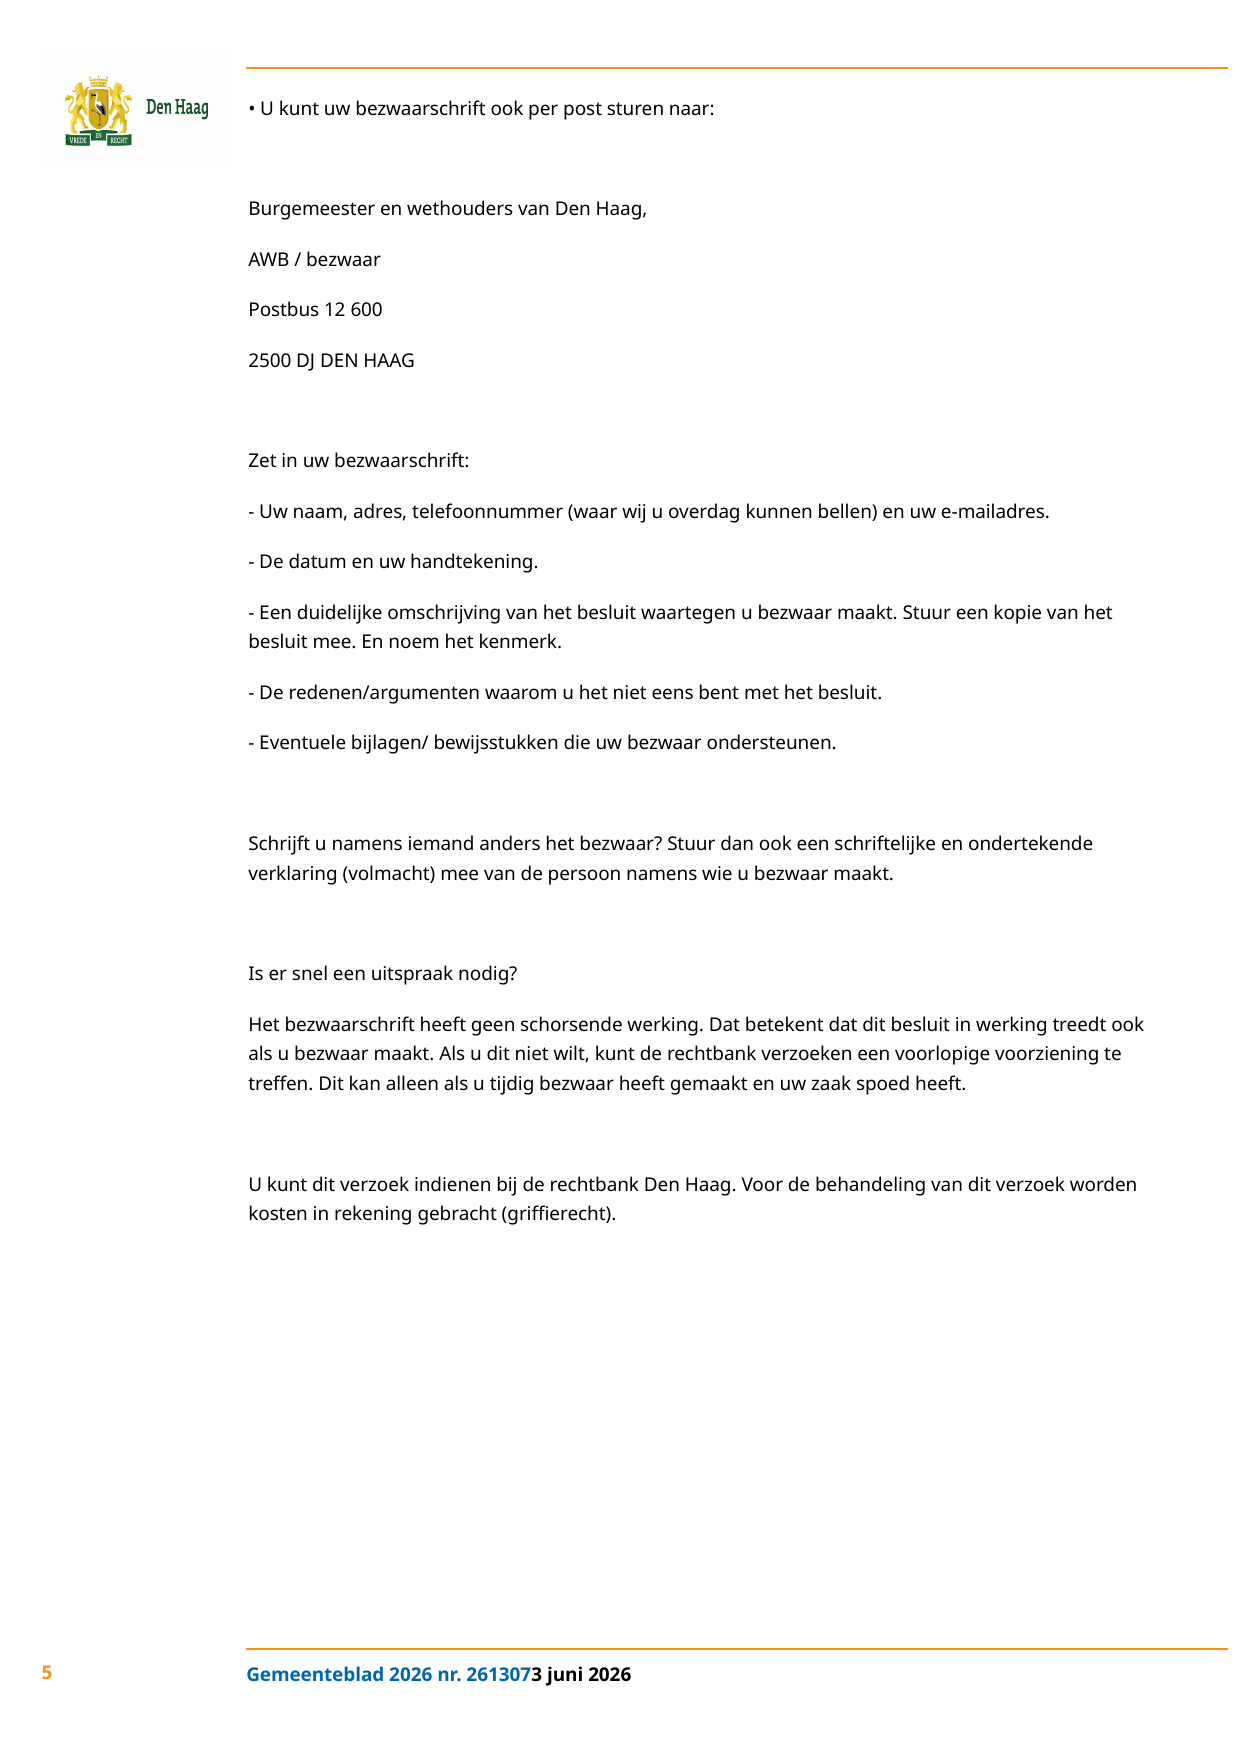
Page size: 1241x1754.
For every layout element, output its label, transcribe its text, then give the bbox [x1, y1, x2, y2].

text Postbus 12 600 [248, 296, 1152, 322]
text AWB / bezwaar [248, 246, 1152, 272]
text - De datum en uw handtekening. [248, 548, 1152, 574]
text - Eventuele bijlagen/ bewijsstukken die uw bezwaar ondersteunen. [248, 729, 1152, 755]
text Het bezwaarschrift heeft geen schorsende werking. Dat betekent dat dit besluit in werking treedt ook als u bezwaar maakt. Als u dit niet wilt, kunt de rechtbank verzoeken een voorlopige voorziening te treffen. Dit kan alleen als u tijdig bezwaar heeft gemaakt en uw zaak spoed heeft. [248, 1011, 1152, 1096]
text - Een duidelijke omschrijving van het besluit waartegen u bezwaar maakt. Stuur een kopie van het besluit mee. En noem het kenmerk. [248, 599, 1152, 654]
text Is er snel een uitspraak nodig? [248, 961, 1152, 986]
text 2500 DJ DEN HAAG [248, 347, 1152, 373]
picture [41, 47, 231, 172]
text Zet in uw bezwaarschrift: [248, 448, 1152, 473]
text - De redenen/argumenten waarom u het niet eens bent met het besluit. [248, 679, 1152, 705]
text - Uw naam, adres, telefoonnummer (waar wij u overdag kunnen bellen) en uw e-mailadres. [248, 498, 1152, 524]
text Schrijft u namens iemand anders het bezwaar? Stuur dan ook een schriftelijke en ondertekende verklaring (volmacht) mee van de persoon namens wie u bezwaar maakt. [248, 830, 1152, 886]
text Burgemeester en wethouders van Den Haag, [248, 196, 1152, 221]
text • U kunt uw bezwaarschrift ook per post sturen naar: [248, 95, 1152, 121]
text U kunt dit verzoek indienen bij de rechtbank Den Haag. Voor de behandeling van dit verzoek worden kosten in rekening gebracht (griffierecht). [248, 1171, 1152, 1226]
